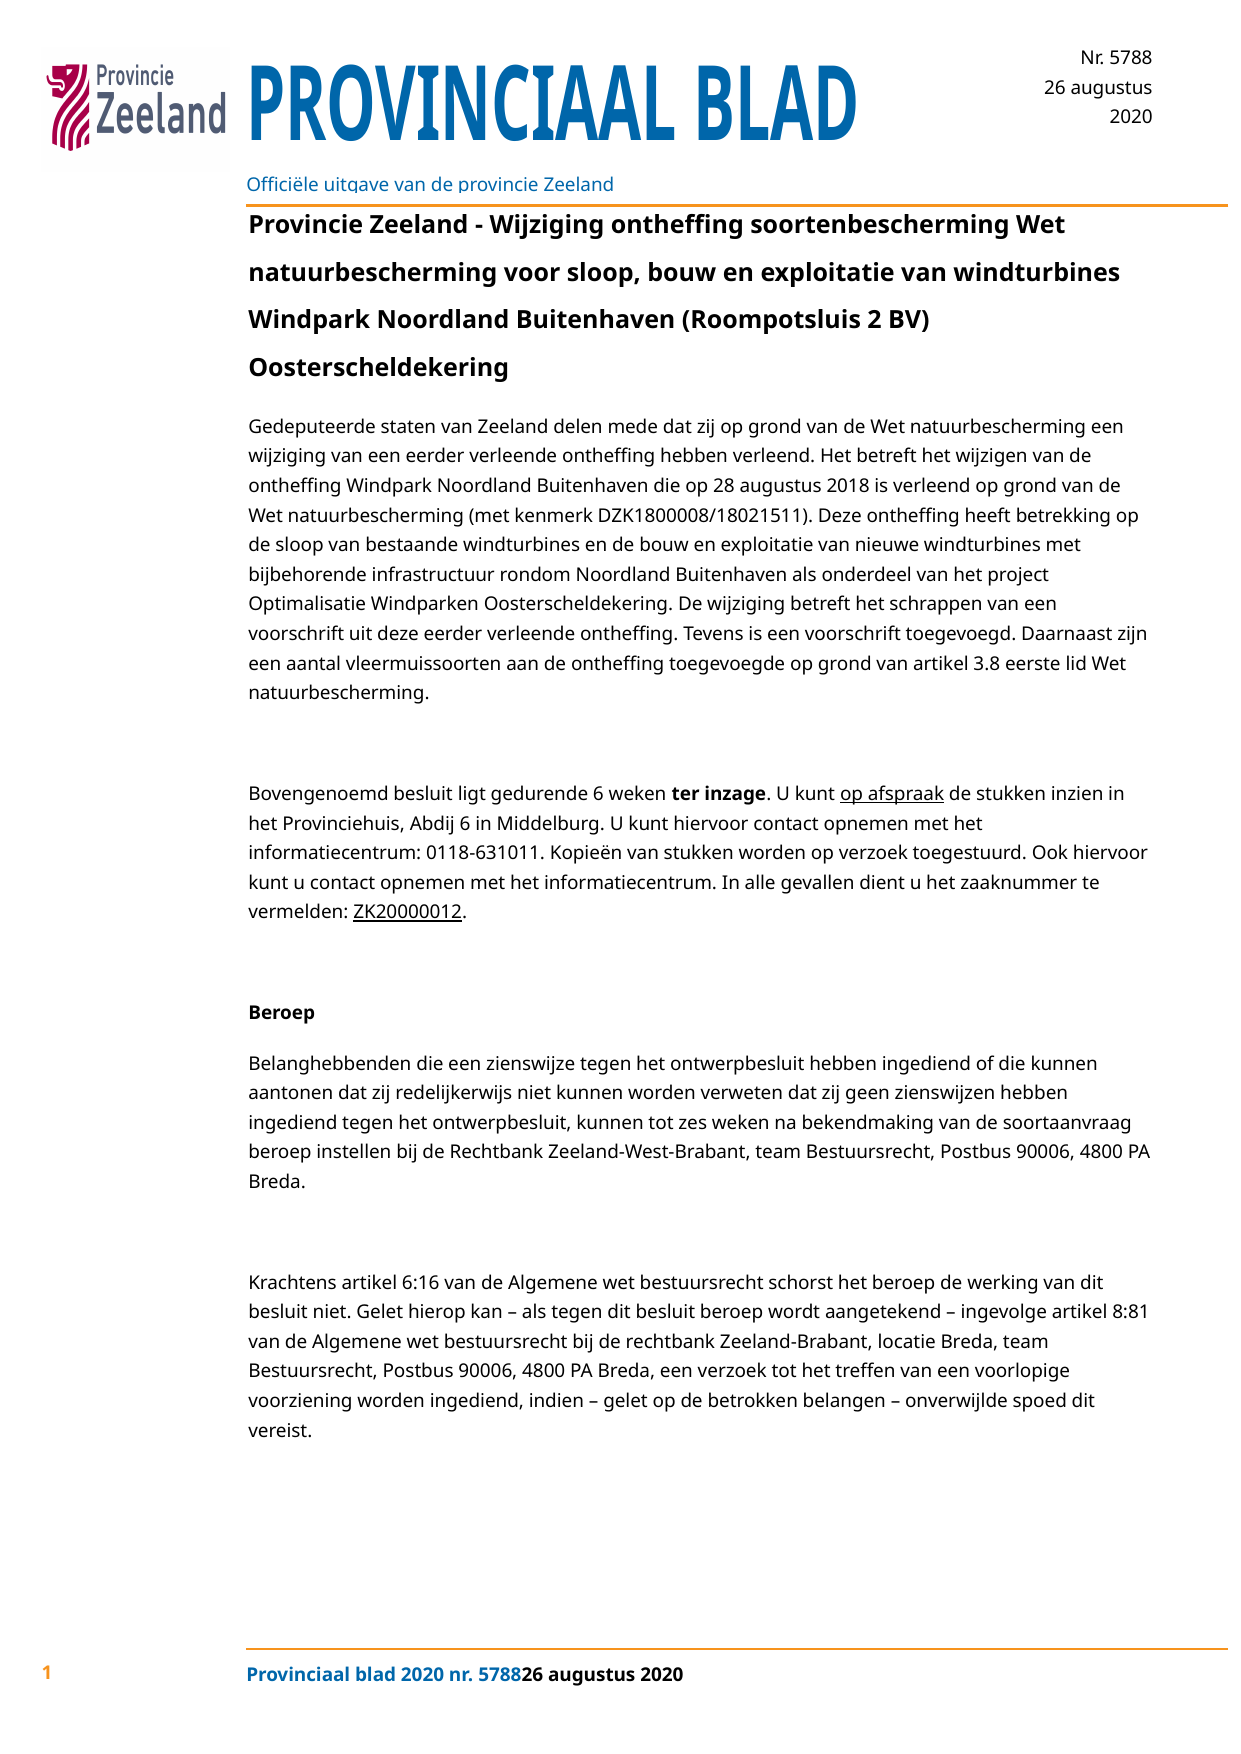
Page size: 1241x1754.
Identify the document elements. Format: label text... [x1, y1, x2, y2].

text Gedeputeerde staten van Zeeland delen mede dat zij op grond van de Wet natuurbescherming een wijziging van een eerder verleende ontheffing hebben verleend. Het betreft het wijzigen van de ontheffing Windpark Noordland Buitenhaven die op 28 augustus 2018 is verleend op grond van de Wet natuurbescherming (met kenmerk DZK1800008/18021511). Deze ontheffing heeft betrekking op de sloop van bestaande windturbines en de bouw en exploitatie van nieuwe windturbines met bijbehorende infrastructuur rondom Noordland Buitenhaven als onderdeel van het project Optimalisatie Windparken Oosterscheldekering. De wijziging betreft het schrappen van een voorschrift uit deze eerder verleende ontheffing. Tevens is een voorschrift toegevoegd. Daarnaast zijn een aantal vleermuissoorten aan de ontheffing toegevoegde op grond van artikel 3.8 eerste lid Wet natuurbescherming. [248, 413, 1152, 705]
text Krachtens artikel 6:16 van de Algemene wet bestuursrecht schorst het beroep de werking van dit besluit niet. Gelet hierop kan – als tegen dit besluit beroep wordt aangetekend – ingevolge artikel 8:81 van de Algemene wet bestuursrecht bij de rechtbank Zeeland-Brabant, locatie Breda, team Bestuursrecht, Postbus 90006, 4800 PA Breda, een verzoek tot het treffen van een voorlopige voorziening worden ingediend, indien – gelet op de betrokken belangen – onverwijlde spoed dit vereist. [248, 1269, 1152, 1443]
text Belanghebbenden die een zienswijze tegen het ontwerpbesluit hebben ingediend of die kunnen aantonen dat zij redelijkerwijs niet kunnen worden verweten dat zij geen zienswijzen hebben ingediend tegen het ontwerpbesluit, kunnen tot zes weken na bekendmaking van de soortaanvraag beroep instellen bij de Rechtbank Zeeland-West-Brabant, team Bestuursrecht, Postbus 90006, 4800 PA Breda. [248, 1050, 1152, 1194]
text Bovengenoemd besluit ligt gedurende 6 weken ter inzage. U kunt op afspraak de stukken inzien in het Provinciehuis, Abdij 6 in Middelburg. U kunt hiervoor contact opnemen met het informatiecentrum: 0118-631011. Kopieën van stukken worden op verzoek toegestuurd. Ook hiervoor kunt u contact opnemen met het informatiecentrum. In alle gevallen dient u het zaaknummer te vermelden: ZK20000012. [248, 780, 1152, 924]
text Beroep [248, 999, 1152, 1025]
picture [41, 47, 231, 172]
text Provincie Zeeland - Wijziging ontheffing soortenbescherming Wet natuurbescherming voor sloop, bouw en exploitatie van windturbines Windpark Noordland Buitenhaven (Roompotsluis 2 BV) Oosterscheldekering [248, 207, 1152, 384]
